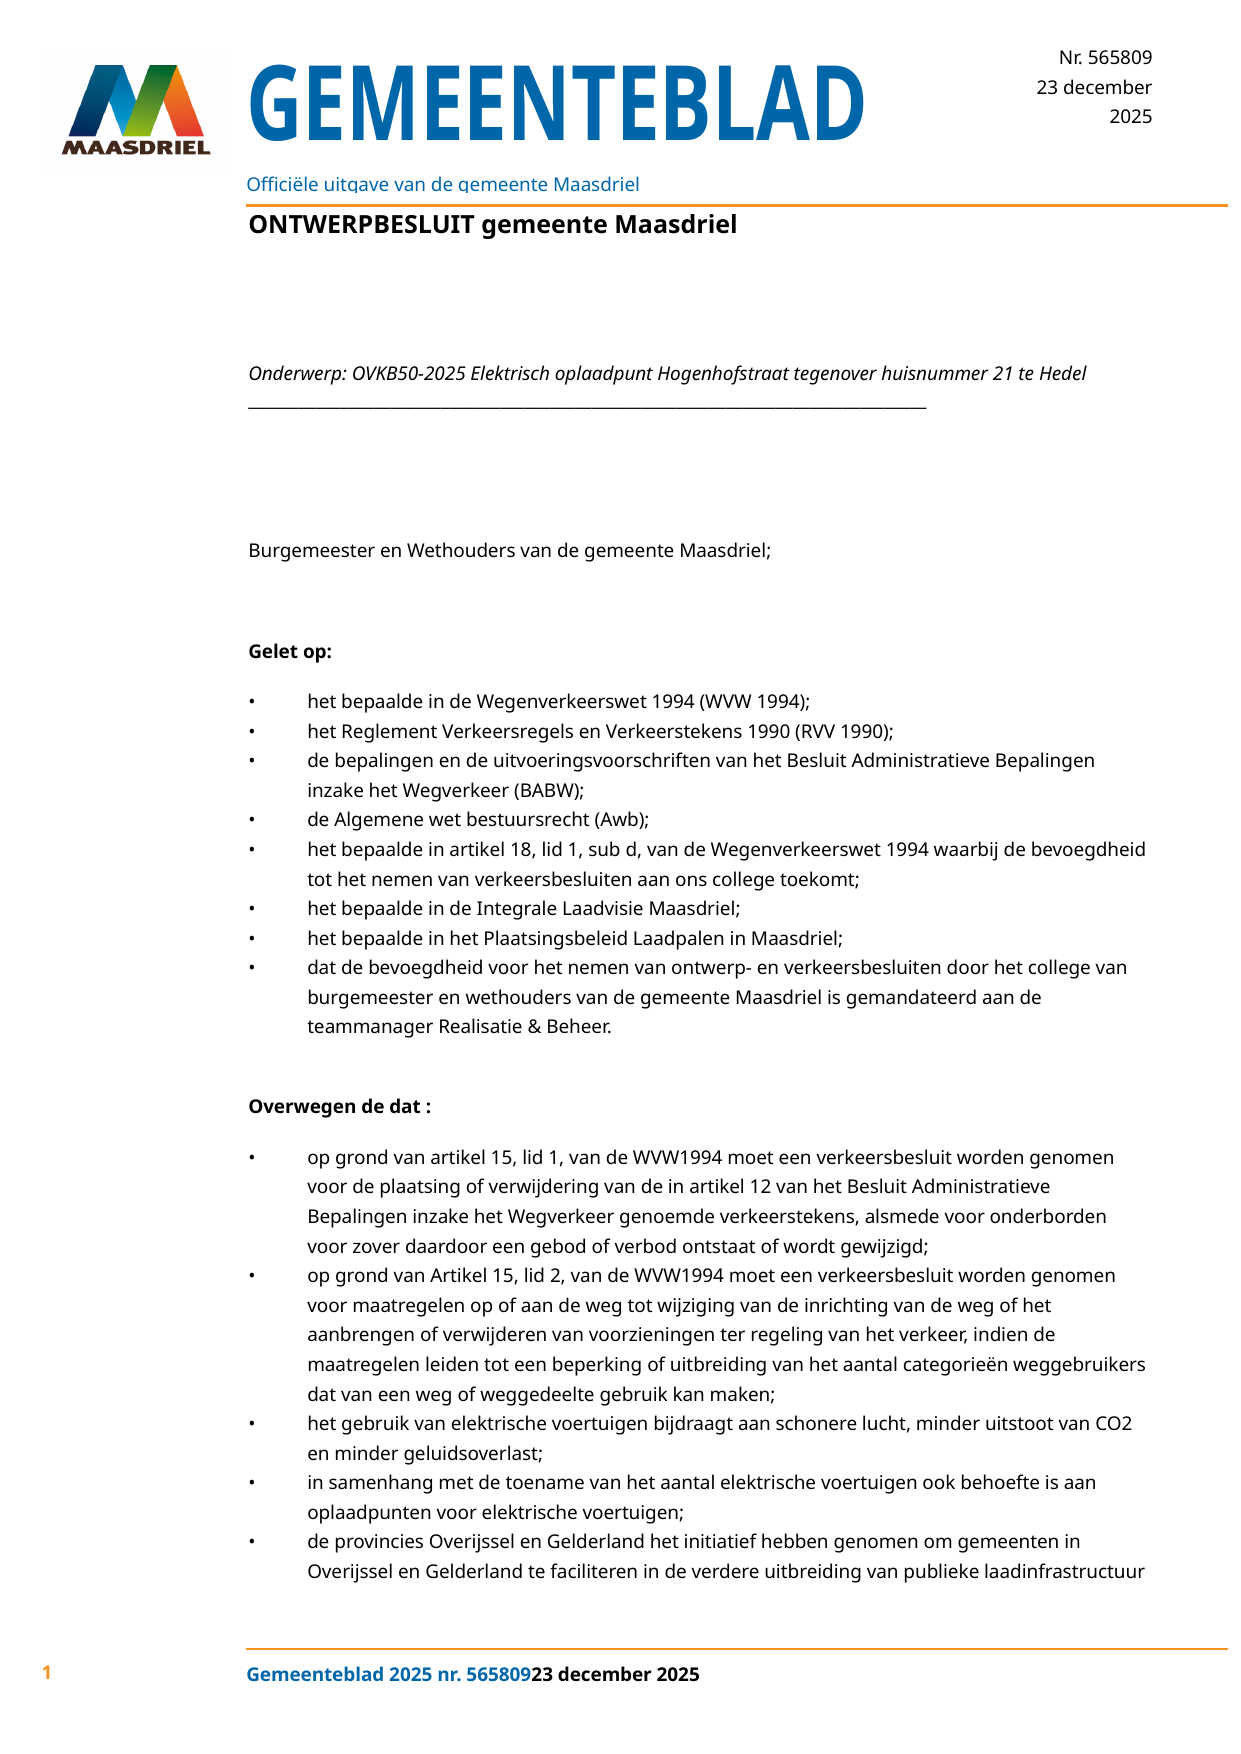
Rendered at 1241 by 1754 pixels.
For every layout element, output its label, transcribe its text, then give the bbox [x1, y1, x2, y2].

list de Algemene wet bestuursrecht (Awb); [248, 807, 1152, 832]
list dat de bevoegdheid voor het nemen van ontwerp- en verkeersbesluiten door het college van burgemeester en wethouders van de gemeente Maasdriel is gemandateerd aan de teammanager Realisatie & Beheer. [248, 954, 1152, 1039]
text _________________________________________________________________________________ [248, 386, 1152, 411]
list het bepaalde in de Integrale Laadvisie Maasdriel; [248, 895, 1152, 921]
picture [41, 47, 231, 172]
text Onderwerp: OVKB50-2025 Elektrisch oplaadpunt Hogenhofstraat tegenover huisnummer 21 te Hedel [248, 360, 1152, 386]
text Burgemeester en Wethouders van de gemeente Maasdriel; [248, 537, 1152, 563]
list in samenhang met de toename van het aantal elektrische voertuigen ook behoefte is aan oplaadpunten voor elektrische voertuigen; [248, 1469, 1152, 1525]
list het bepaalde in de Wegenverkeerswet 1994 (WVW 1994); [248, 688, 1152, 714]
text Overwegen de dat : [248, 1094, 1152, 1119]
list het bepaalde in artikel 18, lid 1, sub d, van de Wegenverkeerswet 1994 waarbij de bevoegdheid tot het nemen van verkeersbesluiten aan ons college toekomt; [248, 836, 1152, 891]
list de provincies Overijssel en Gelderland het initiatief hebben genomen om gemeenten in Overijssel en Gelderland te faciliteren in de verdere uitbreiding van publieke laadinfrastructuur [248, 1529, 1152, 1584]
text Gelet op: [248, 638, 1152, 663]
list het bepaalde in het Plaatsingsbeleid Laadpalen in Maasdriel; [248, 925, 1152, 951]
list het Reglement Verkeersregels en Verkeerstekens 1990 (RVV 1990); [248, 718, 1152, 743]
text ONTWERPBESLUIT gemeente Maasdriel [248, 207, 1152, 241]
list op grond van Artikel 15, lid 2, van de WVW1994 moet een verkeersbesluit worden genomen voor maatregelen op of aan de weg tot wijziging van de inrichting van de weg of het aanbrengen of verwijderen van voorzieningen ter regeling van het verkeer, indien de maatregelen leiden tot een beperking of uitbreiding van het aantal categorieën weggebruikers dat van een weg of weggedeelte gebruik kan maken; [248, 1262, 1152, 1406]
list het gebruik van elektrische voertuigen bijdraagt aan schonere lucht, minder uitstoot van CO2 en minder geluidsoverlast; [248, 1410, 1152, 1466]
list de bepalingen en de uitvoeringsvoorschriften van het Besluit Administratieve Bepalingen inzake het Wegverkeer (BABW); [248, 747, 1152, 803]
list op grond van artikel 15, lid 1, van de WVW1994 moet een verkeersbesluit worden genomen voor de plaatsing of verwijdering van de in artikel 12 van het Besluit Administratieve Bepalingen inzake het Wegverkeer genoemde verkeerstekens, alsmede voor onderborden voor zover daardoor een gebod of verbod ontstaat of wordt gewijzigd; [248, 1144, 1152, 1258]
